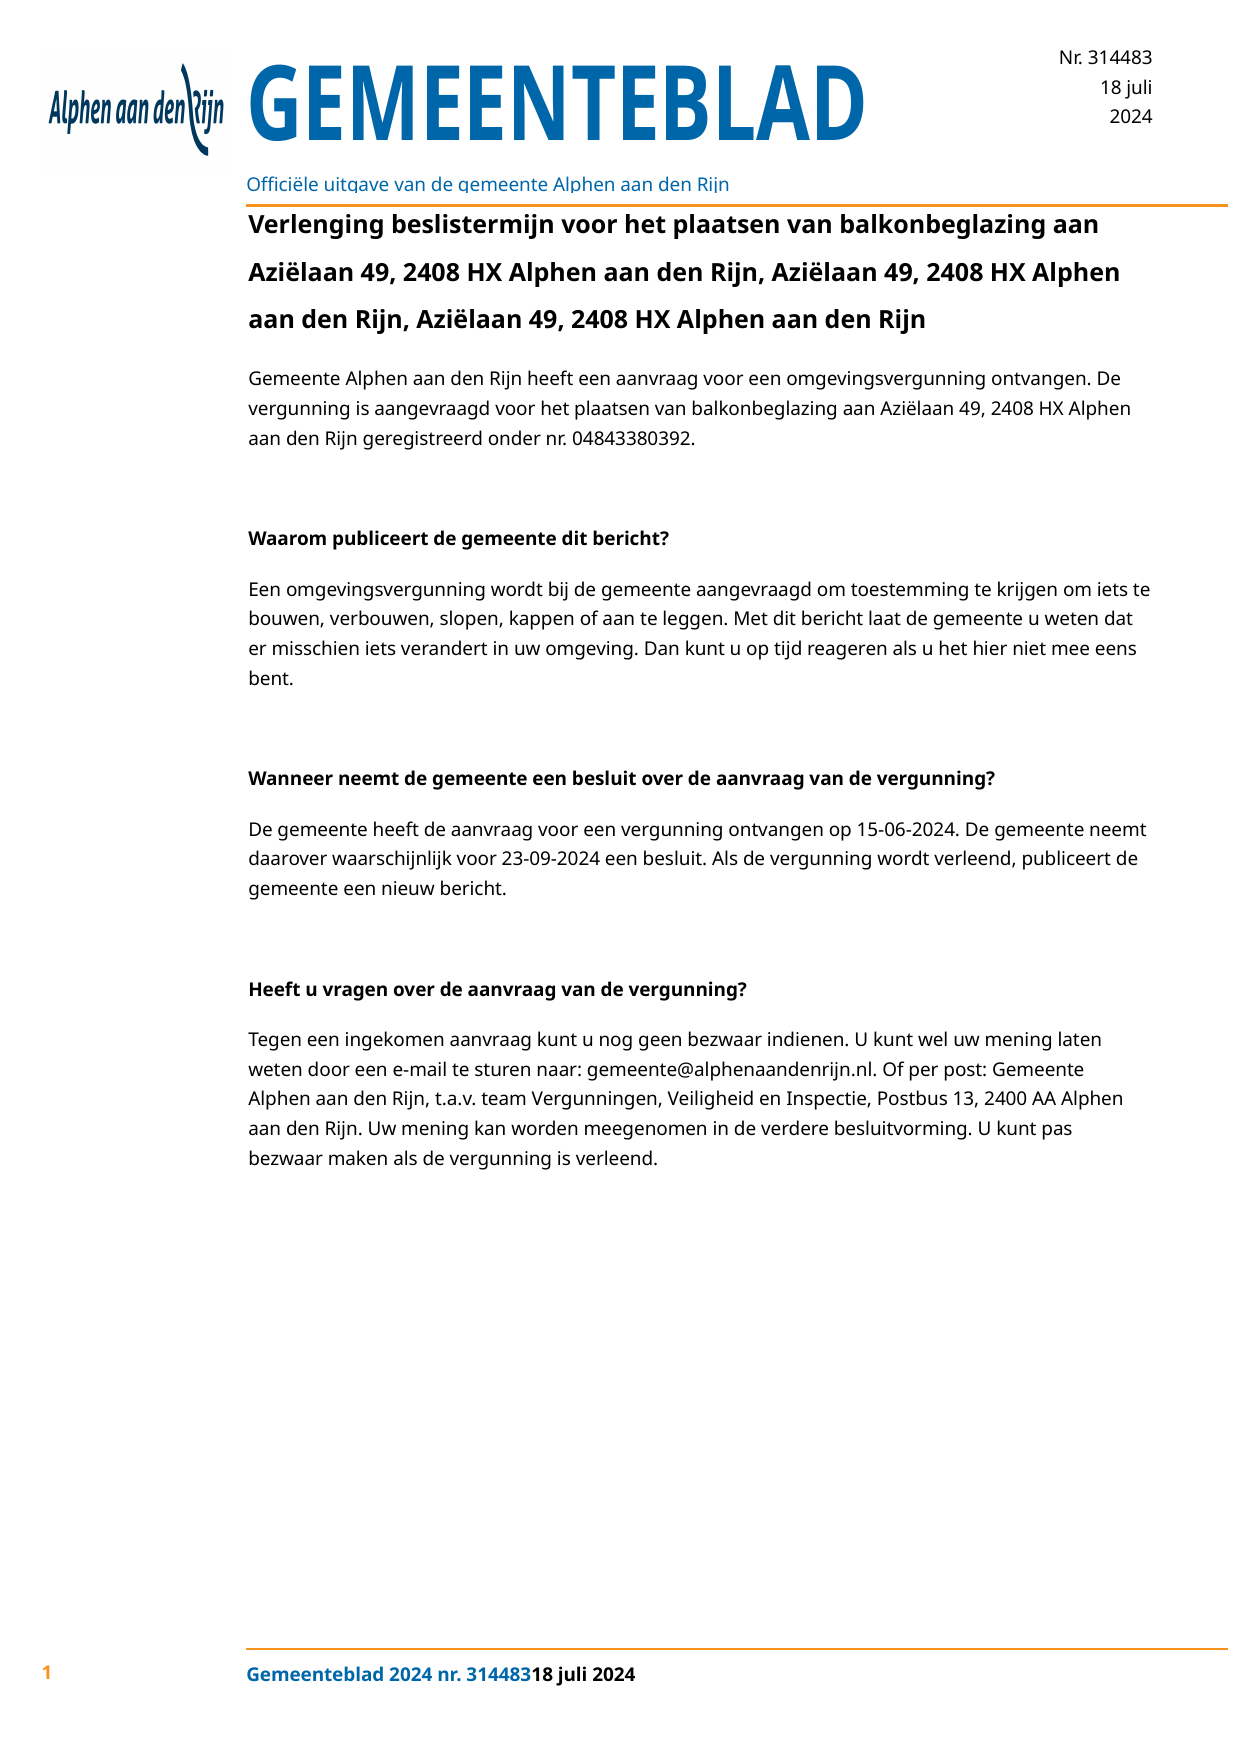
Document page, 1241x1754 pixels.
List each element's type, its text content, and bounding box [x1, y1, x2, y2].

text Heeft u vragen over de aanvraag van de vergunning? [248, 976, 1152, 1002]
text Waarom publiceert de gemeente dit bericht? [248, 526, 1152, 551]
text Wanneer neemt de gemeente een besluit over de aanvraag van de vergunning? [248, 766, 1152, 791]
picture [41, 47, 231, 172]
text De gemeente heeft de aanvraag voor een vergunning ontvangen op 15-06-2024. De gemeente neemt daarover waarschijnlijk voor 23-09-2024 een besluit. Als de vergunning wordt verleend, publiceert de gemeente een nieuw bericht. [248, 816, 1152, 901]
text Tegen een ingekomen aanvraag kunt u nog geen bezwaar indienen. U kunt wel uw mening laten weten door een e-mail te sturen naar: gemeente@alphenaandenrijn.nl. Of per post: Gemeente Alphen aan den Rijn, t.a.v. team Vergunningen, Veiligheid en Inspectie, Postbus 13, 2400 AA Alphen aan den Rijn. Uw mening kan worden meegenomen in de verdere besluitvorming. U kunt pas bezwaar maken als de vergunning is verleend. [248, 1026, 1152, 1170]
text Gemeente Alphen aan den Rijn heeft een aanvraag voor een omgevingsvergunning ontvangen. De vergunning is aangevraagd voor het plaatsen van balkonbeglazing aan Aziëlaan 49, 2408 HX Alphen aan den Rijn geregistreerd onder nr. 04843380392. [248, 366, 1152, 450]
text Verlenging beslistermijn voor het plaatsen van balkonbeglazing aan Aziëlaan 49, 2408 HX Alphen aan den Rijn, Aziëlaan 49, 2408 HX Alphen aan den Rijn, Aziëlaan 49, 2408 HX Alphen aan den Rijn [248, 207, 1152, 336]
text Een omgevingsvergunning wordt bij de gemeente aangevraagd om toestemming te krijgen om iets te bouwen, verbouwen, slopen, kappen of aan te leggen. Met dit bericht laat de gemeente u weten dat er misschien iets verandert in uw omgeving. Dan kunt u op tijd reageren als u het hier niet mee eens bent. [248, 576, 1152, 690]
